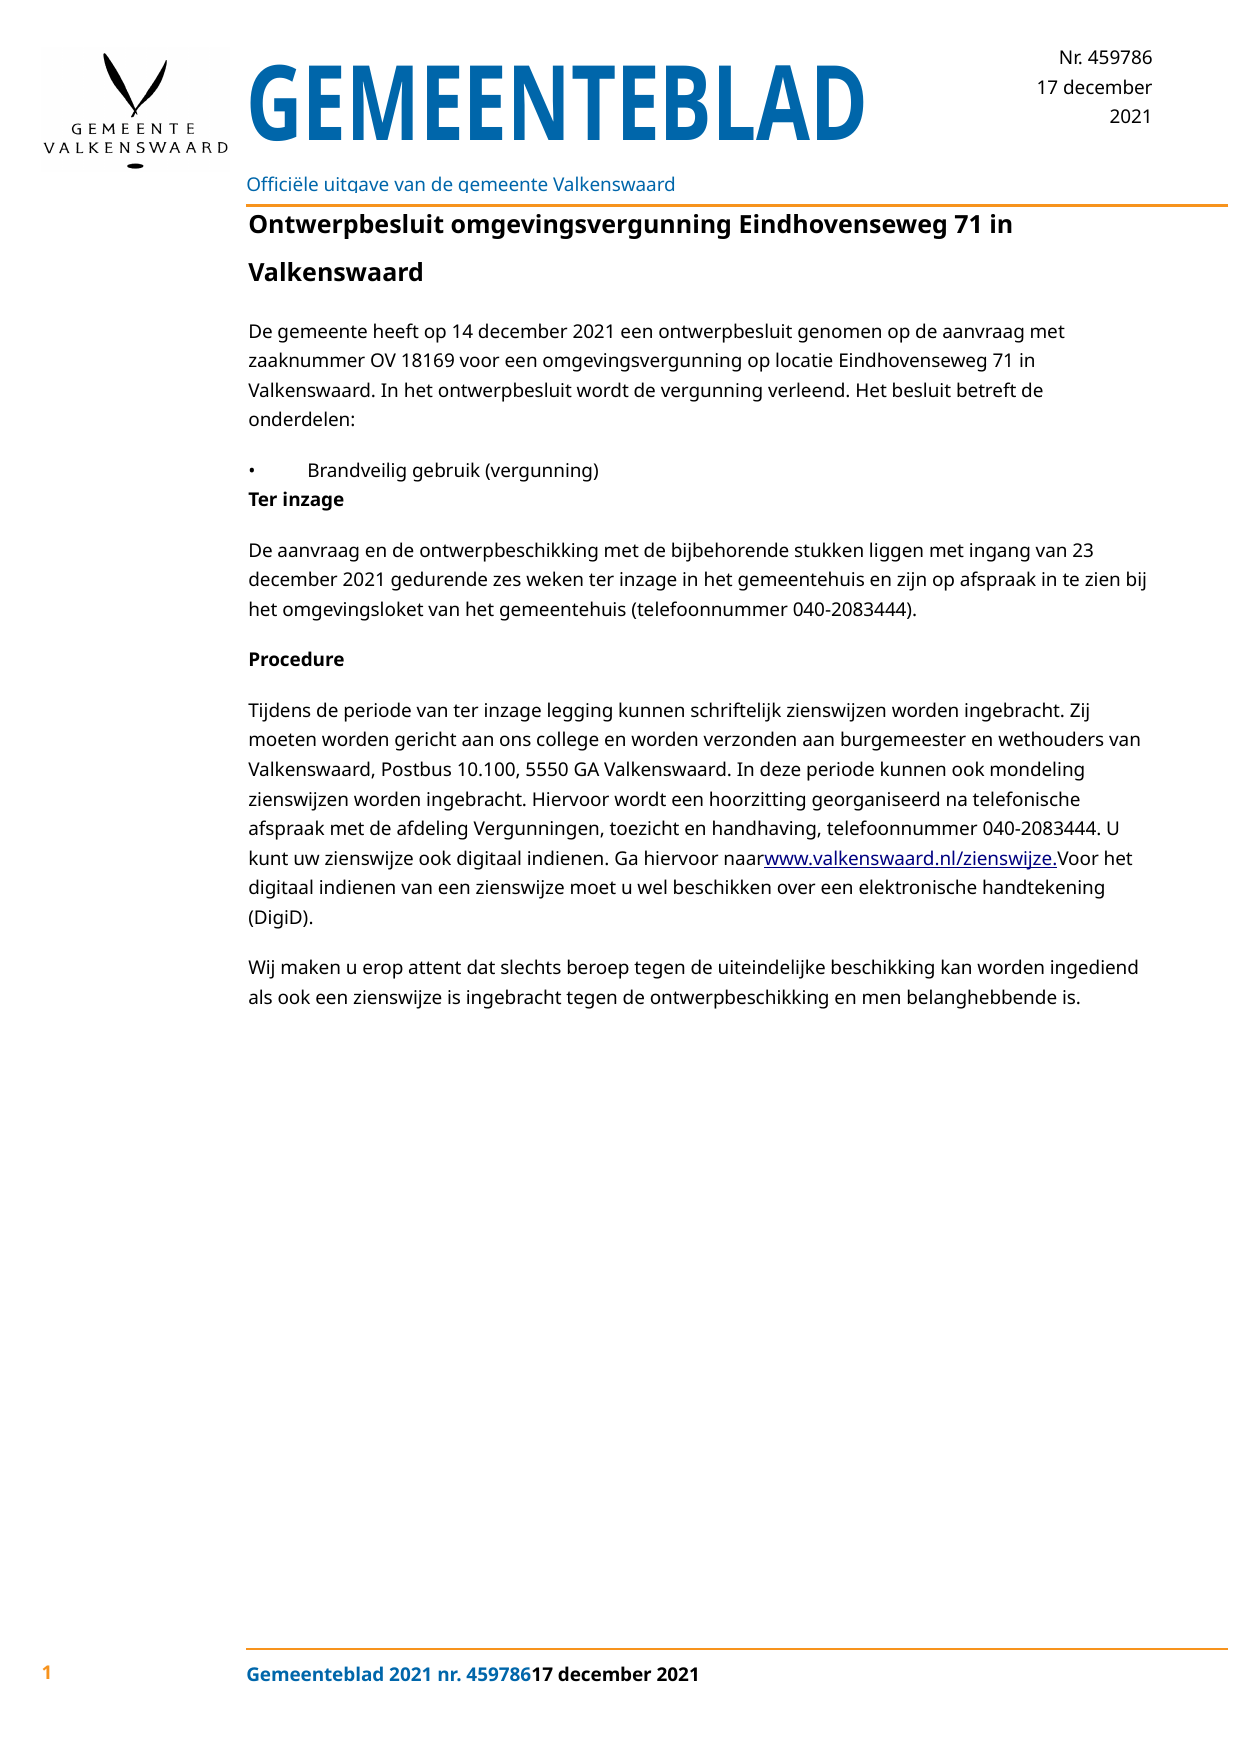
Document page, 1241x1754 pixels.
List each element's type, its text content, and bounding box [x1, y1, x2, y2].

text Ontwerpbesluit omgevingsvergunning Eindhovenseweg 71 in Valkenswaard [248, 207, 1152, 288]
list Brandveilig gebruik (vergunning) [248, 457, 1152, 483]
text De aanvraag en de ontwerpbeschikking met de bijbehorende stukken liggen met ingang van 23 december 2021 gedurende zes weken ter inzage in het gemeentehuis en zijn op afspraak in te zien bij het omgevingsloket van het gemeentehuis (telefoonnummer 040-2083444). [248, 537, 1152, 622]
text Procedure [248, 647, 1152, 672]
picture [41, 47, 231, 172]
text Wij maken u erop attent dat slechts beroep tegen de uiteindelijke beschikking kan worden ingediend als ook een zienswijze is ingebracht tegen de ontwerpbeschikking en men belanghebbende is. [248, 954, 1152, 1010]
text Ter inzage [248, 487, 1152, 512]
text De gemeente heeft op 14 december 2021 een ontwerpbesluit genomen op de aanvraag met zaaknummer OV 18169 voor een omgevingsvergunning op locatie Eindhovenseweg 71 in Valkenswaard. In het ontwerpbesluit wordt de vergunning verleend. Het besluit betreft de onderdelen: [248, 318, 1152, 432]
text Tijdens de periode van ter inzage legging kunnen schriftelijk zienswijzen worden ingebracht. Zij moeten worden gericht aan ons college en worden verzonden aan burgemeester en wethouders van Valkenswaard, Postbus 10.100, 5550 GA Valkenswaard. In deze periode kunnen ook mondeling zienswijzen worden ingebracht. Hiervoor wordt een hoorzitting georganiseerd na telefonische afspraak met de afdeling Vergunningen, toezicht en handhaving, telefoonnummer 040-2083444. U kunt uw zienswijze ook digitaal indienen. Ga hiervoor naarwww.valkenswaard.nl/zienswijze.Voor het digitaal indienen van een zienswijze moet u wel beschikken over een elektronische handtekening (DigiD). [248, 697, 1152, 930]
